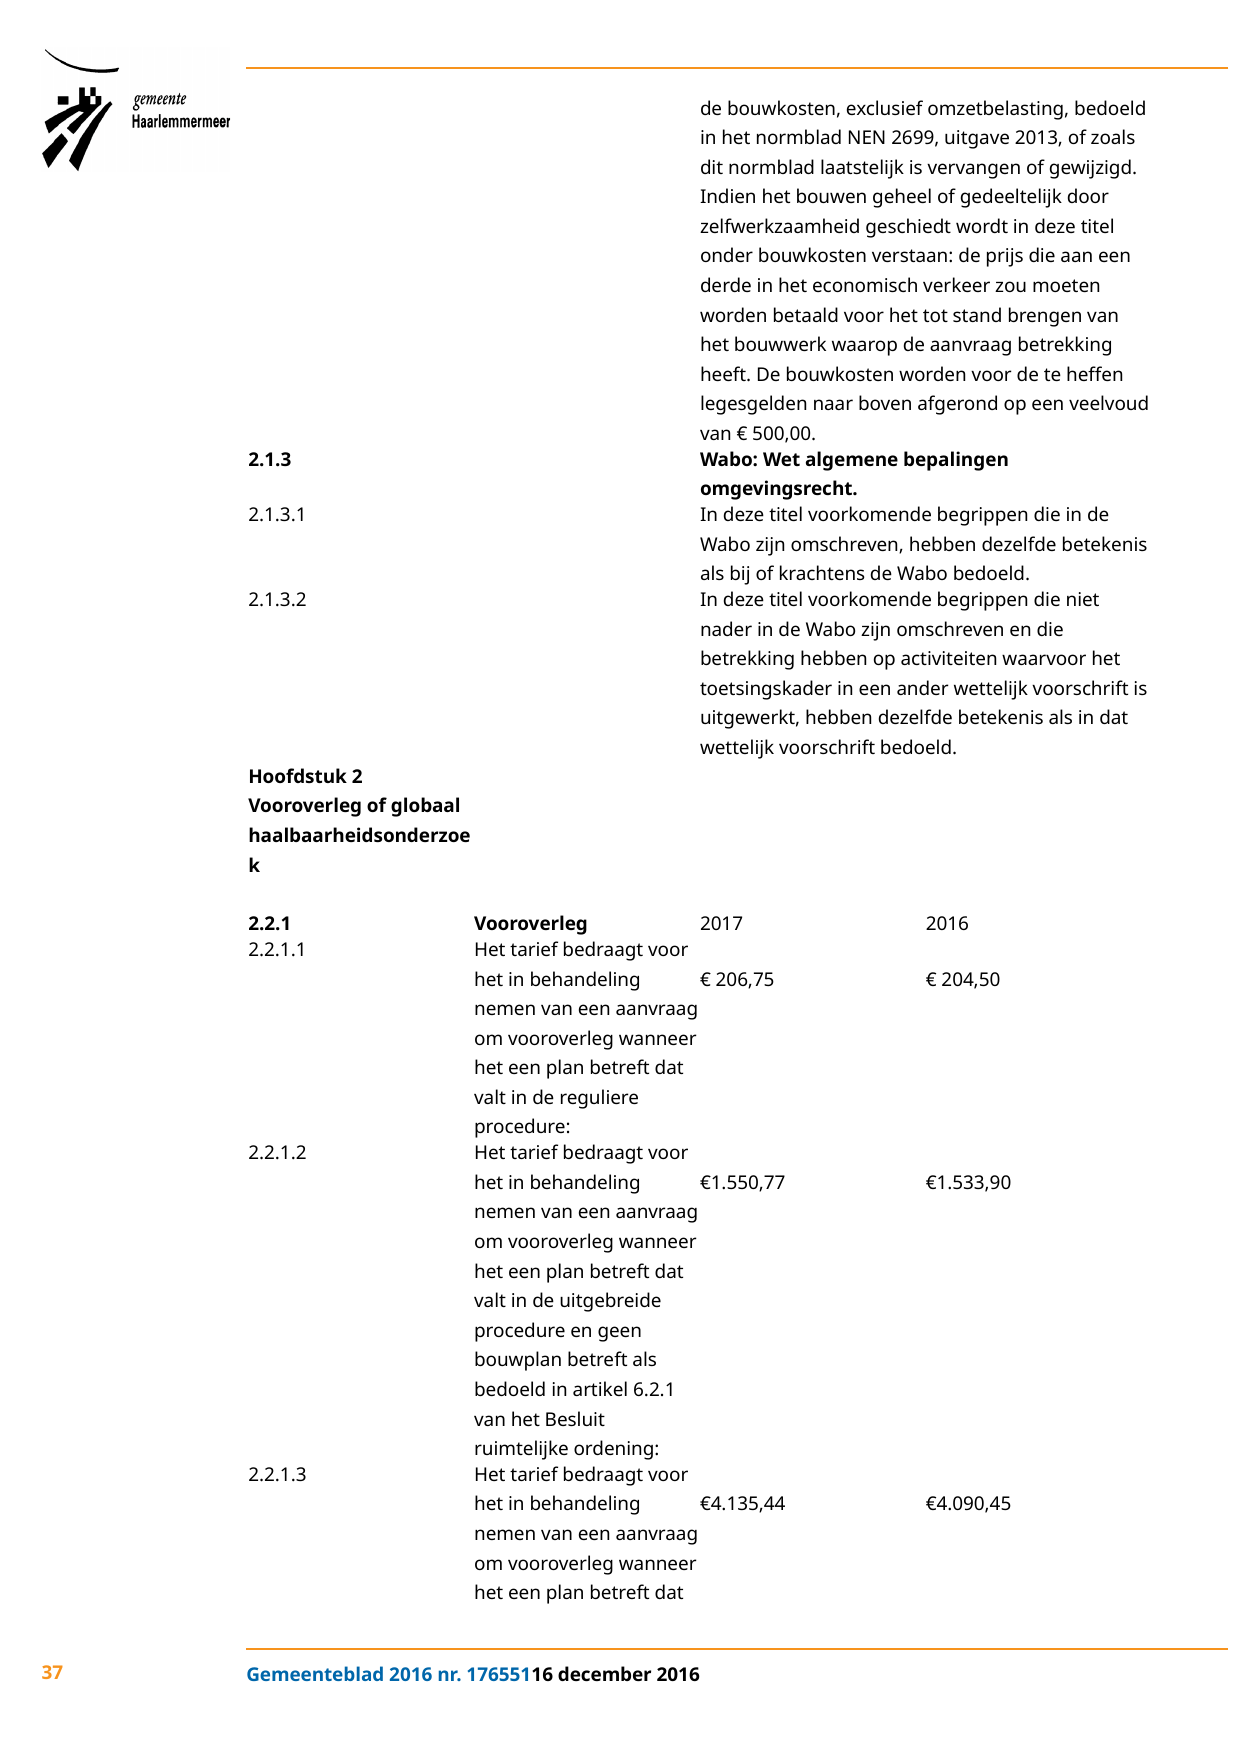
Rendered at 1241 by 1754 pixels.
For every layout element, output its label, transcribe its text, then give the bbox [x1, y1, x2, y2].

table_cell Wabo: Wet algemene bepalingen omgevingsrecht. [700, 446, 1152, 501]
table_cell Het tarief bedraagt voor het in behandeling nemen van een aanvraag om vooroverleg wanneer het een plan betreft dat [474, 1461, 700, 1604]
table_cell Het tarief bedraagt voor het in behandeling nemen van een aanvraag om vooroverleg wanneer het een plan betreft dat valt in de uitgebreide procedure en geen bouwplan betreft als bedoeld in artikel 6.2.1 van het Besluit ruimtelijke ordening: [474, 1140, 700, 1461]
table_cell €4.090,45 [926, 1461, 1152, 1604]
table_header [926, 763, 1152, 907]
table_header 2016 [926, 911, 1152, 936]
table_cell Het tarief bedraagt voor het in behandeling nemen van een aanvraag om vooroverleg wanneer het een plan betreft dat valt in de reguliere procedure: [474, 936, 700, 1139]
table_header Hoofdstuk 2 Vooroverleg of globaal haalbaarheidsonderzoek [248, 763, 474, 907]
table_cell [248, 95, 700, 446]
table_cell 2.2.1.1 [248, 936, 474, 1139]
table_header [474, 763, 700, 907]
picture [41, 47, 231, 172]
table_cell €1.550,77 [700, 1140, 926, 1461]
table_cell €1.533,90 [926, 1140, 1152, 1461]
table_cell In deze titel voorkomende begrippen die in de Wabo zijn omschreven, hebben dezelfde betekenis als bij of krachtens de Wabo bedoeld. [700, 501, 1152, 586]
table_cell € 204,50 [926, 936, 1152, 1139]
table_cell €4.135,44 [700, 1461, 926, 1604]
table_cell € 206,75 [700, 936, 926, 1139]
table_header 2.2.1 [248, 911, 474, 936]
table_header 2017 [700, 911, 926, 936]
table_cell In deze titel voorkomende begrippen die niet nader in de Wabo zijn omschreven en die betrekking hebben op activiteiten waarvoor het toetsingskader in een ander wettelijk voorschrift is uitgewerkt, hebben dezelfde betekenis als in dat wettelijk voorschrift bedoeld. [700, 586, 1152, 760]
table_header Vooroverleg [474, 911, 700, 936]
table_cell 2.1.3.2 [248, 586, 700, 760]
table_cell de bouwkosten, exclusief omzetbelasting, bedoeld in het normblad NEN 2699, uitgave 2013, of zoals dit normblad laatstelijk is vervangen of gewijzigd. Indien het bouwen geheel of gedeeltelijk door zelfwerkzaamheid geschiedt wordt in deze titel onder bouwkosten verstaan: de prijs die aan een derde in het economisch verkeer zou moeten worden betaald voor het tot stand brengen van het bouwwerk waarop de aanvraag betrekking heeft. De bouwkosten worden voor de te heffen legesgelden naar boven afgerond op een veelvoud van € 500,00. [700, 95, 1152, 446]
table_cell 2.1.3.1 [248, 501, 700, 586]
table_header [700, 763, 926, 907]
table_cell 2.2.1.3 [248, 1461, 474, 1604]
table_cell 2.2.1.2 [248, 1140, 474, 1461]
table_cell 2.1.3 [248, 446, 700, 501]
